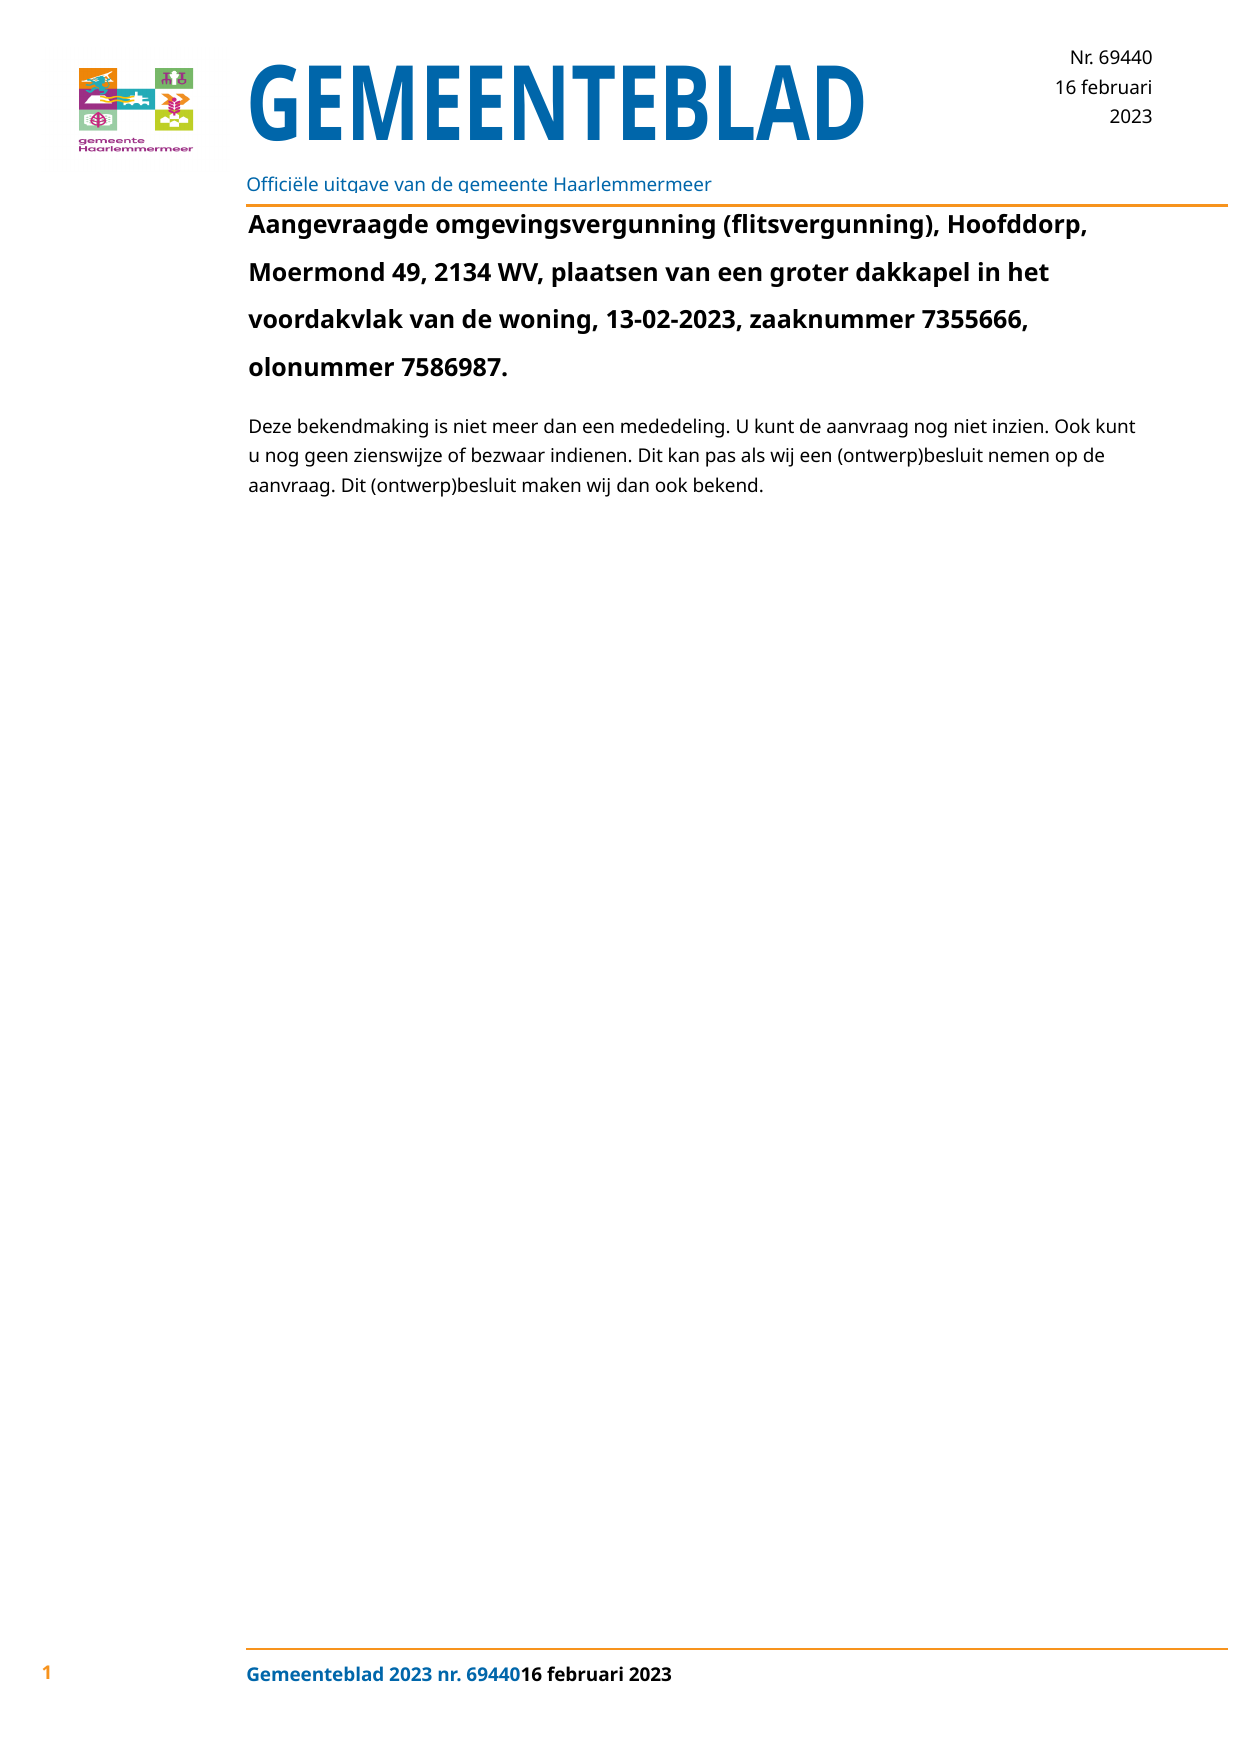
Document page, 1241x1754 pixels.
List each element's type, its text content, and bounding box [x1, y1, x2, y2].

picture [41, 47, 231, 172]
text Deze bekendmaking is niet meer dan een mededeling. U kunt de aanvraag nog niet inzien. Ook kunt u nog geen zienswijze of bezwaar indienen. Dit kan pas als wij een (ontwerp)besluit nemen op de aanvraag. Dit (ontwerp)besluit maken wij dan ook bekend. [248, 413, 1152, 498]
text Aangevraagde omgevingsvergunning (flitsvergunning), Hoofddorp, Moermond 49, 2134 WV, plaatsen van een groter dakkapel in het voordakvlak van de woning, 13-02-2023, zaaknummer 7355666, olonummer 7586987. [248, 207, 1152, 384]
